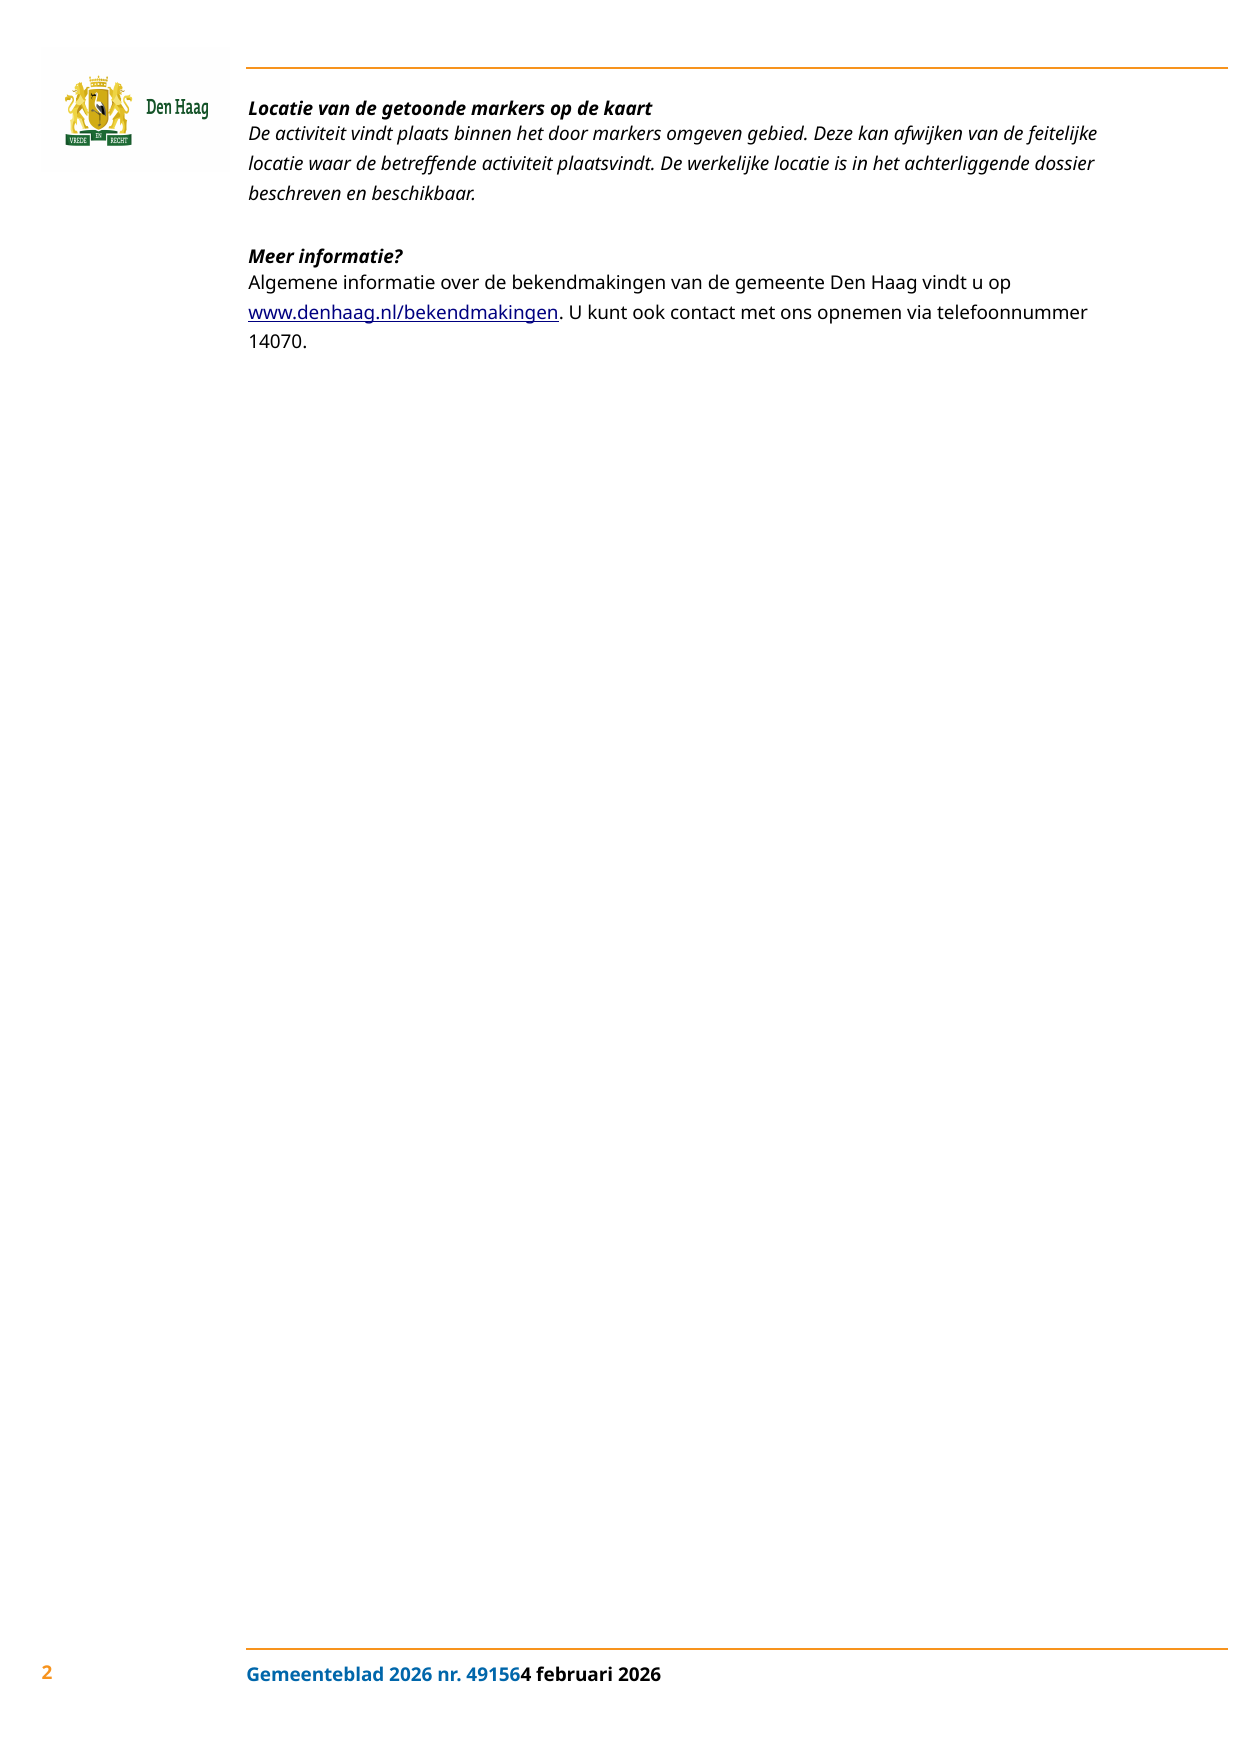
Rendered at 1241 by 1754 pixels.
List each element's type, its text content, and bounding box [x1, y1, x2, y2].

text Locatie van de getoonde markers op de kaart [248, 95, 1152, 121]
text De activiteit vindt plaats binnen het door markers omgeven gebied. Deze kan afwijken van de feitelijke locatie waar de betreffende activiteit plaatsvindt. De werkelijke locatie is in het achterliggende dossier beschreven en beschikbaar. [248, 121, 1152, 205]
picture [41, 47, 231, 172]
text Meer informatie? [248, 244, 1152, 269]
text Algemene informatie over de bekendmakingen van de gemeente Den Haag vindt u op www.denhaag.nl/bekendmakingen. U kunt ook contact met ons opnemen via telefoonnummer 14070. [248, 269, 1152, 354]
